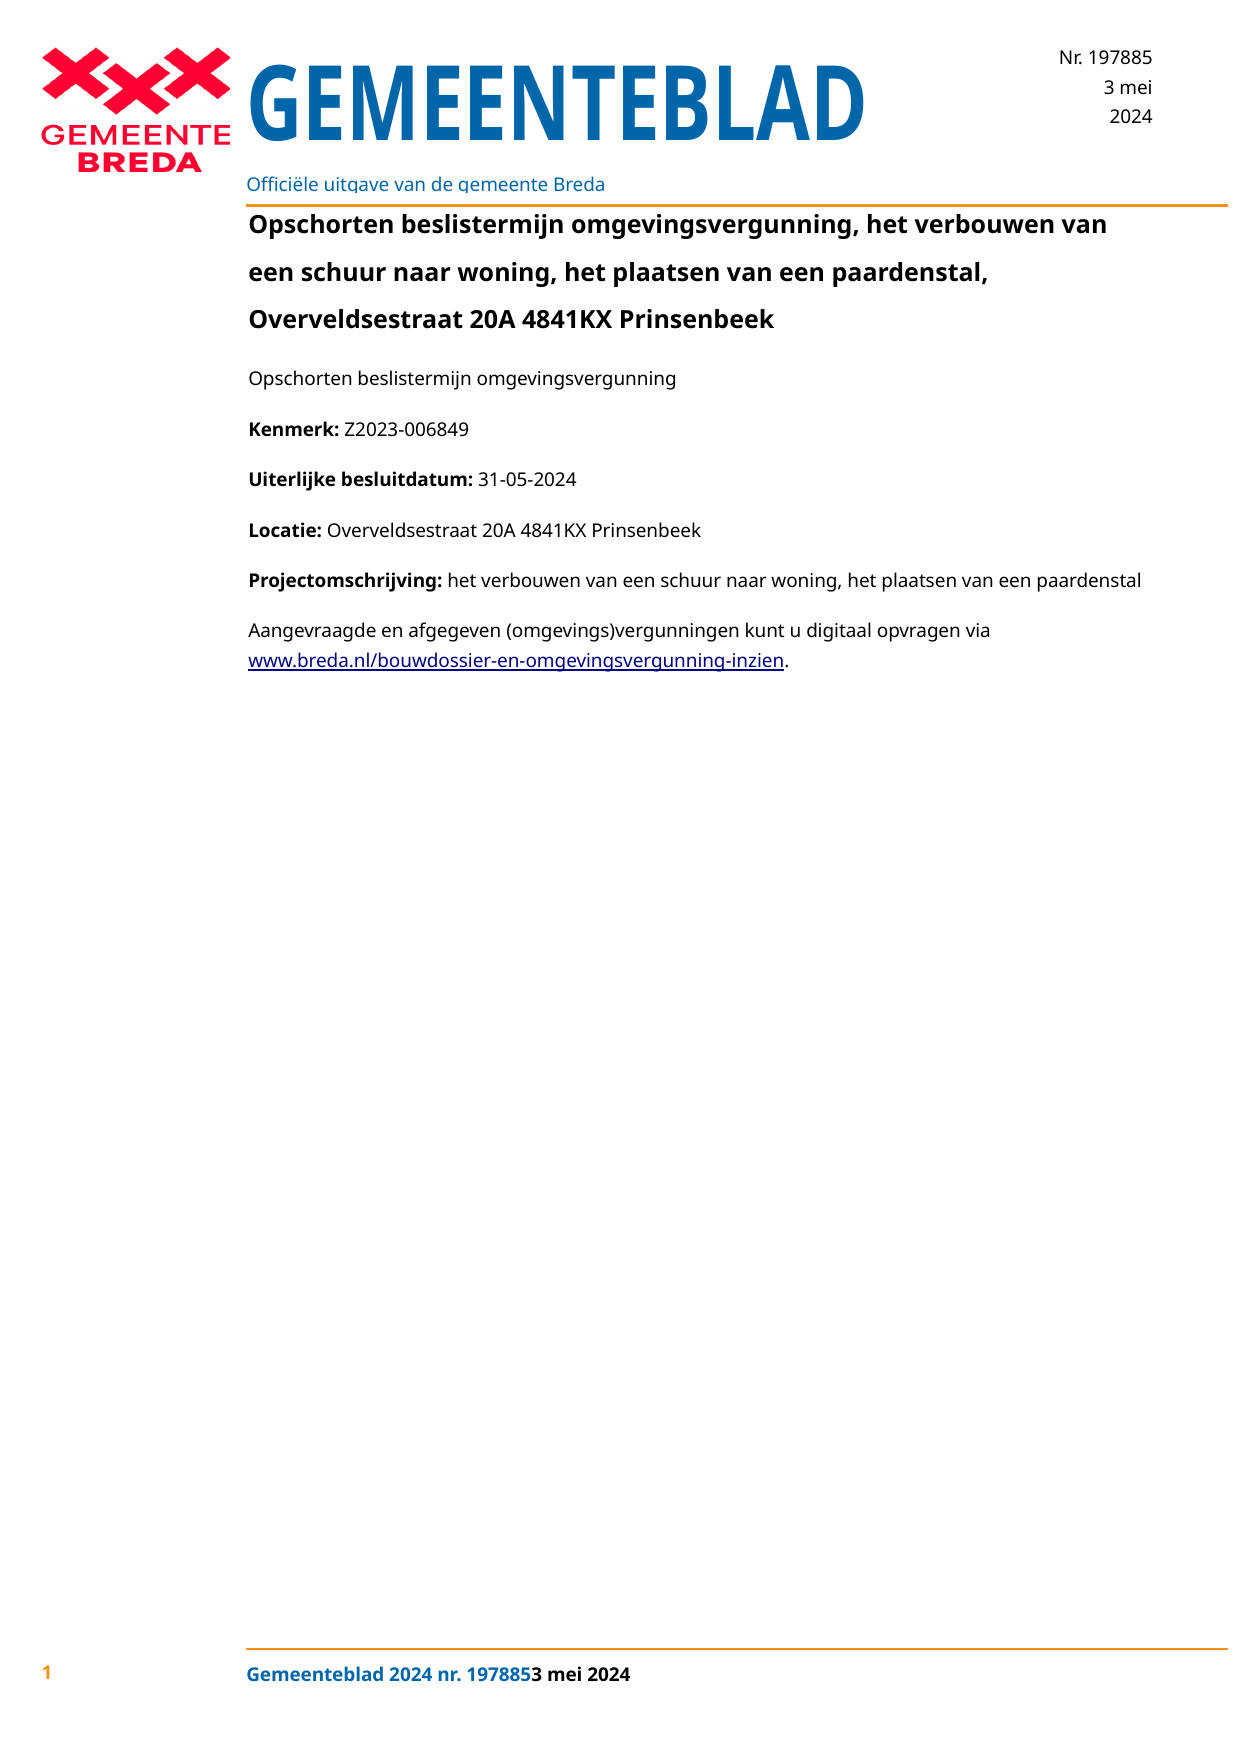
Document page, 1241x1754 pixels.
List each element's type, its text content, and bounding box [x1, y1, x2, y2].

text Aangevraagde en afgegeven (omgevings)vergunningen kunt u digitaal opvragen via www.breda.nl/bouwdossier-en-omgevingsvergunning-inzien. [248, 618, 1152, 673]
text Opschorten beslistermijn omgevingsvergunning [248, 366, 1152, 391]
text Kenmerk: Z2023-006849 [248, 416, 1152, 442]
text Projectomschrijving: het verbouwen van een schuur naar woning, het plaatsen van een paardenstal [248, 567, 1152, 593]
text Locatie: Overveldsestraat 20A 4841KX Prinsenbeek [248, 517, 1152, 542]
text Uiterlijke besluitdatum: 31-05-2024 [248, 466, 1152, 492]
text Opschorten beslistermijn omgevingsvergunning, het verbouwen van een schuur naar woning, het plaatsen van een paardenstal, Overveldsestraat 20A 4841KX Prinsenbeek [248, 207, 1152, 336]
picture [41, 47, 231, 172]
